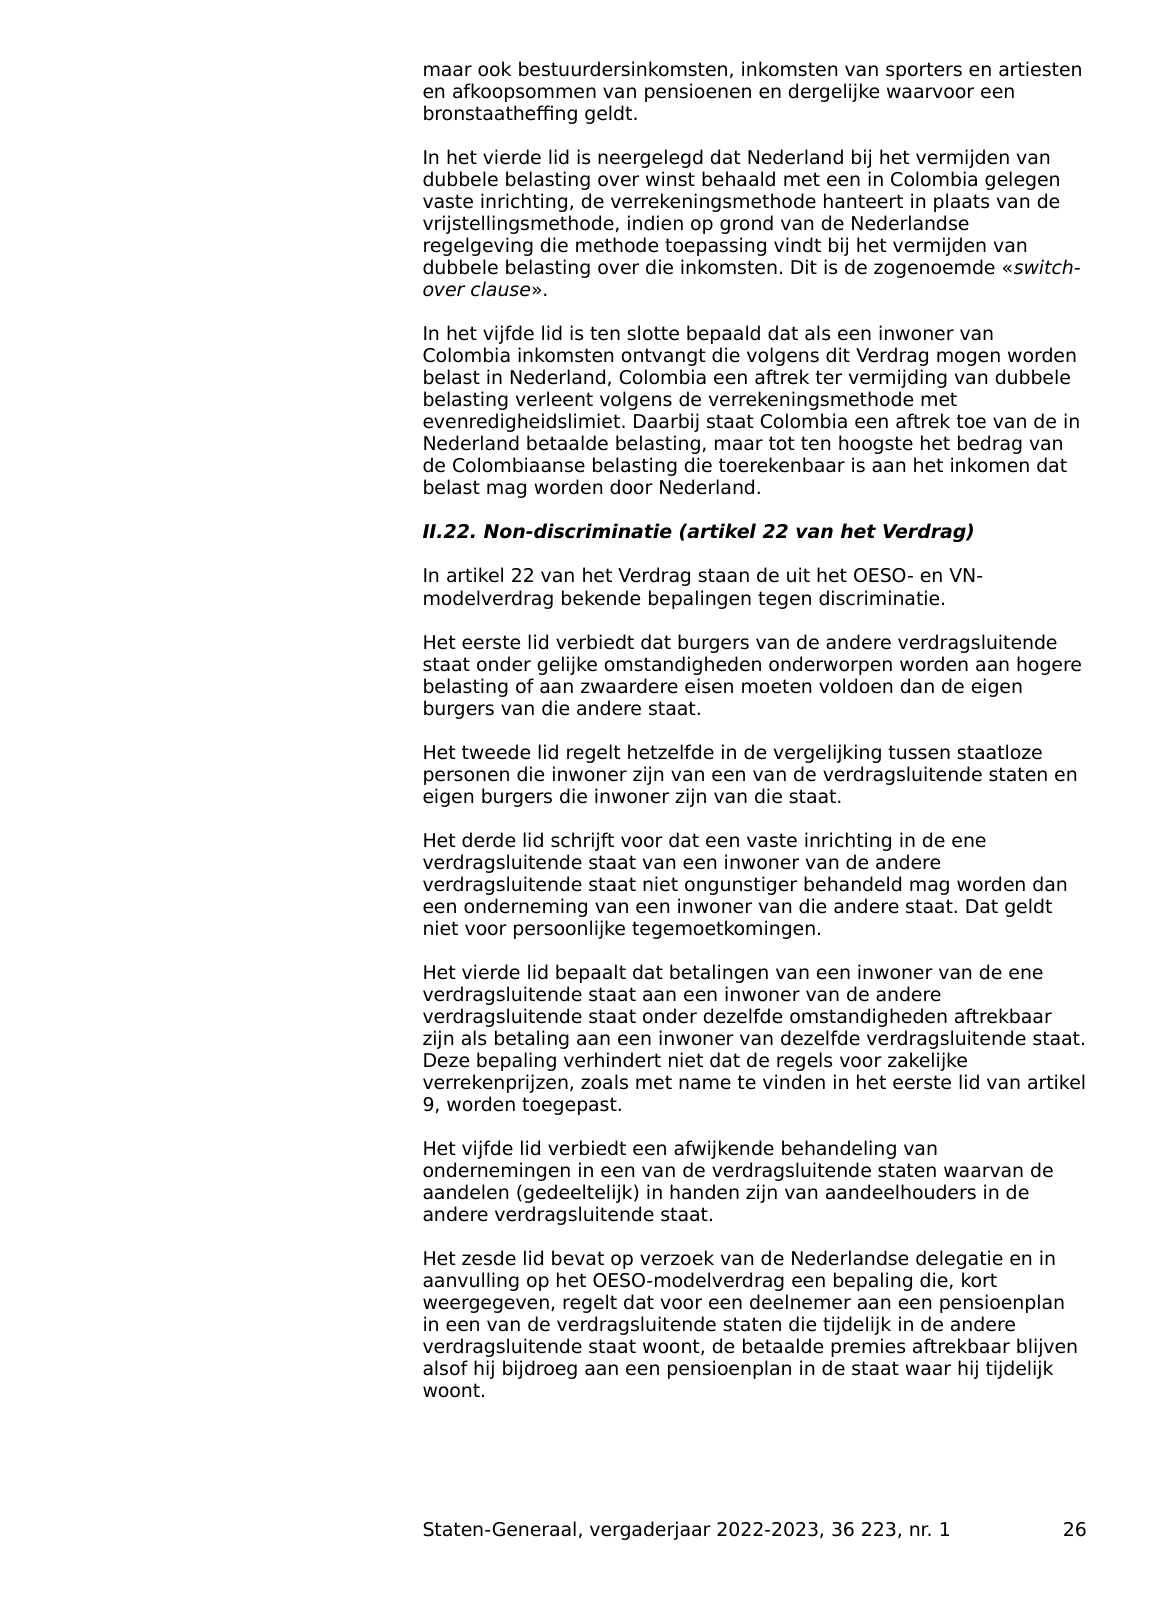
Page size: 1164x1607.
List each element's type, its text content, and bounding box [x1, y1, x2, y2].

text In het vierde lid is neergelegd dat Nederland bij het vermijden van dubbele belasting over winst behaald met een in Colombia gelegen vaste inrichting, de verrekeningsmethode hanteert in plaats van de vrijstellingsmethode, indien op grond van de Nederlandse regelgeving die methode toepassing vindt bij het vermijden van dubbele belasting over die inkomsten. Dit is de zogenoemde «switch-over clause». [422, 147, 1087, 301]
text Het vierde lid bepaalt dat betalingen van een inwoner van de ene verdragsluitende staat aan een inwoner van de andere verdragsluitende staat onder dezelfde omstandigheden aftrekbaar zijn als betaling aan een inwoner van dezelfde verdragsluitende staat. Deze bepaling verhindert niet dat de regels voor zakelijke verrekenprijzen, zoals met name te vinden in het eerste lid van artikel 9, worden toegepast. [422, 962, 1087, 1116]
text In het vijfde lid is ten slotte bepaald dat als een inwoner van Colombia inkomsten ontvangt die volgens dit Verdrag mogen worden belast in Nederland, Colombia een aftrek ter vermijding van dubbele belasting verleent volgens de verrekeningsmethode met evenredigheidslimiet. Daarbij staat Colombia een aftrek toe van de in Nederland betaalde belasting, maar tot ten hoogste het bedrag van de Colombiaanse belasting die toerekenbaar is aan het inkomen dat belast mag worden door Nederland. [422, 323, 1087, 499]
text Het zesde lid bevat op verzoek van de Nederlandse delegatie en in aanvulling op het OESO-modelverdrag een bepaling die, kort weergegeven, regelt dat voor een deelnemer aan een pensioenplan in een van de verdragsluitende staten die tijdelijk in de andere verdragsluitende staat woont, de betaalde premies aftrekbaar blijven alsof hij bijdroeg aan een pensioenplan in de staat waar hij tijdelijk woont. [422, 1248, 1087, 1402]
text maar ook bestuurdersinkomsten, inkomsten van sporters en artiesten en afkoopsommen van pensioenen en dergelijke waarvoor een bronstaatheffing geldt. [422, 59, 1087, 125]
text Het derde lid schrijft voor dat een vaste inrichting in de ene verdragsluitende staat van een inwoner van de andere verdragsluitende staat niet ongunstiger behandeld mag worden dan een onderneming van een inwoner van die andere staat. Dat geldt niet voor persoonlijke tegemoetkomingen. [422, 830, 1087, 940]
subtitle II.22. Non-discriminatie (artikel 22 van het Verdrag) [422, 521, 1087, 543]
text In artikel 22 van het Verdrag staan de uit het OESO- en VN-modelverdrag bekende bepalingen tegen discriminatie. [422, 565, 1087, 609]
text Het eerste lid verbiedt dat burgers van de andere verdragsluitende staat onder gelijke omstandigheden onderworpen worden aan hogere belasting of aan zwaardere eisen moeten voldoen dan de eigen burgers van die andere staat. [422, 632, 1087, 719]
text Het tweede lid regelt hetzelfde in de vergelijking tussen staatloze personen die inwoner zijn van een van de verdragsluitende staten en eigen burgers die inwoner zijn van die staat. [422, 742, 1087, 808]
text Het vijfde lid verbiedt een afwijkende behandeling van ondernemingen in een van de verdragsluitende staten waarvan de aandelen (gedeeltelijk) in handen zijn van aandeelhouders in de andere verdragsluitende staat. [422, 1138, 1087, 1226]
